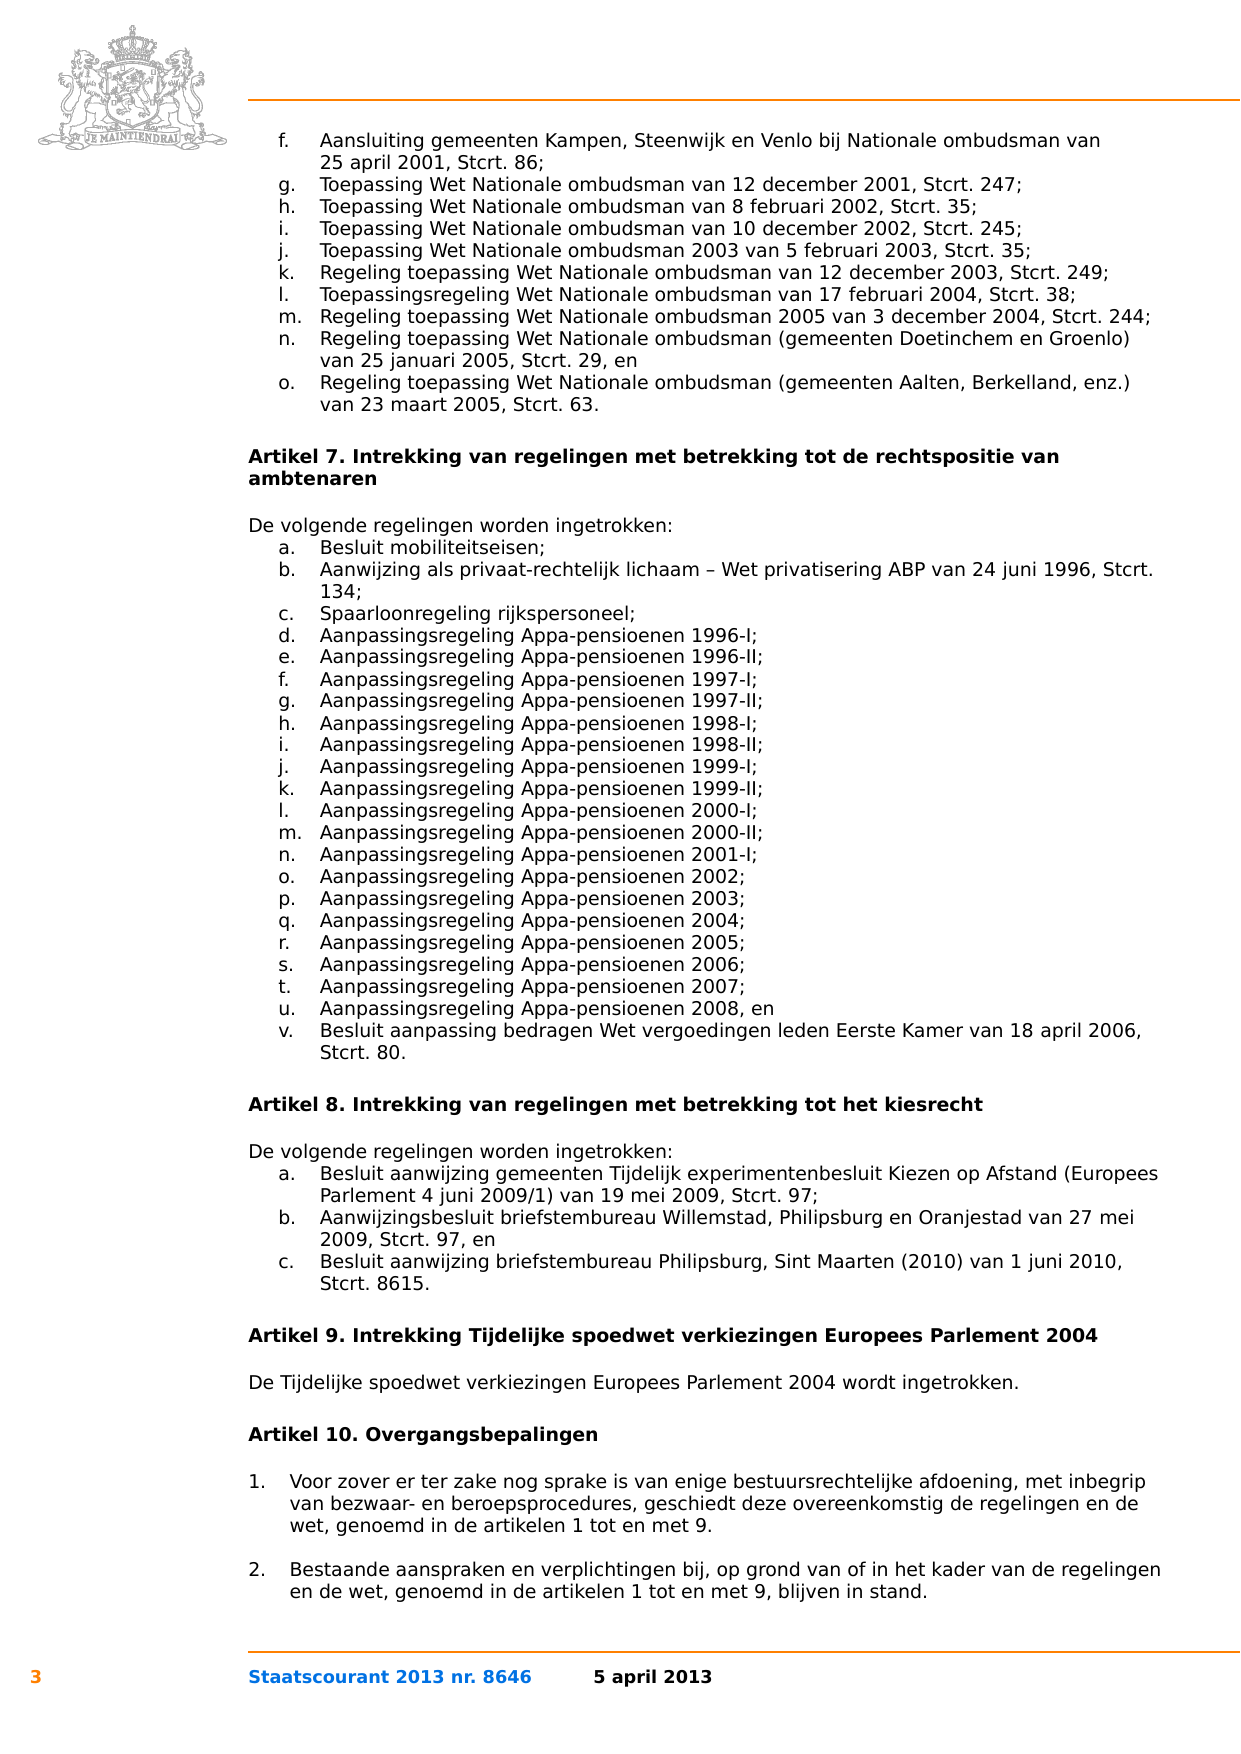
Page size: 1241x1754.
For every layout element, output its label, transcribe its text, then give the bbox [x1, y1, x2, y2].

text k. Aanpassingsregeling Appa-pensioenen 1999-II; [278, 778, 1163, 800]
text i. Aanpassingsregeling Appa-pensioenen 1998-II; [278, 734, 1163, 756]
text l. Toepassingsregeling Wet Nationale ombudsman van 17 februari 2004, Stcrt. 38; [278, 284, 1163, 306]
text De Tijdelijke spoedwet verkiezingen Europees Parlement 2004 wordt ingetrokken. [248, 1372, 1163, 1394]
text c. Besluit aanwijzing briefstembureau Philipsburg, Sint Maarten (2010) van 1 juni 2010, Stcrt. 8615. [278, 1251, 1163, 1295]
text v. Besluit aanpassing bedragen Wet vergoedingen leden Eerste Kamer van 18 april 2006, Stcrt. 80. [278, 1020, 1163, 1064]
text a. Besluit mobiliteitseisen; [278, 537, 1163, 558]
text p. Aanpassingsregeling Appa-pensioenen 2003; [278, 888, 1163, 910]
picture [38, 25, 227, 150]
text m. Aanpassingsregeling Appa-pensioenen 2000-II; [278, 822, 1163, 844]
text l. Aanpassingsregeling Appa-pensioenen 2000-I; [278, 800, 1163, 822]
text t. Aanpassingsregeling Appa-pensioenen 2007; [278, 976, 1163, 998]
text g. Toepassing Wet Nationale ombudsman van 12 december 2001, Stcrt. 247; [278, 174, 1163, 196]
text f. Aansluiting gemeenten Kampen, Steenwijk en Venlo bij Nationale ombudsman van 25 april 2001, Stcrt. 86; [278, 130, 1163, 174]
text De volgende regelingen worden ingetrokken: [248, 514, 1163, 537]
text e. Aanpassingsregeling Appa-pensioenen 1996-II; [278, 646, 1163, 668]
text s. Aanpassingsregeling Appa-pensioenen 2006; [278, 954, 1163, 976]
text f. Aanpassingsregeling Appa-pensioenen 1997-I; [278, 668, 1163, 690]
subtitle Artikel 7. Intrekking van regelingen met betrekking tot de rechtspositie van ambtenaren [248, 446, 1163, 489]
text n. Regeling toepassing Wet Nationale ombudsman (gemeenten Doetinchem en Groenlo) van 25 januari 2005, Stcrt. 29, en [278, 328, 1163, 372]
text g. Aanpassingsregeling Appa-pensioenen 1997-II; [278, 690, 1163, 712]
text b. Aanwijzingsbesluit briefstembureau Willemstad, Philipsburg en Oranjestad van 27 mei 2009, Stcrt. 97, en [278, 1207, 1163, 1251]
text d. Aanpassingsregeling Appa-pensioenen 1996-I; [278, 624, 1163, 646]
text m. Regeling toepassing Wet Nationale ombudsman 2005 van 3 december 2004, Stcrt. 244; [278, 306, 1163, 328]
text q. Aanpassingsregeling Appa-pensioenen 2004; [278, 910, 1163, 932]
text j. Toepassing Wet Nationale ombudsman 2003 van 5 februari 2003, Stcrt. 35; [278, 240, 1163, 262]
subtitle Artikel 9. Intrekking Tijdelijke spoedwet verkiezingen Europees Parlement 2004 [248, 1325, 1163, 1347]
text i. Toepassing Wet Nationale ombudsman van 10 december 2002, Stcrt. 245; [278, 218, 1163, 240]
subtitle Artikel 8. Intrekking van regelingen met betrekking tot het kiesrecht [248, 1094, 1163, 1116]
text k. Regeling toepassing Wet Nationale ombudsman van 12 december 2003, Stcrt. 249; [278, 262, 1163, 284]
subtitle Artikel 10. Overgangsbepalingen [248, 1424, 1163, 1446]
text h. Aanpassingsregeling Appa-pensioenen 1998-I; [278, 712, 1163, 734]
text o. Regeling toepassing Wet Nationale ombudsman (gemeenten Aalten, Berkelland, enz.) van 23 maart 2005, Stcrt. 63. [278, 372, 1163, 416]
text n. Aanpassingsregeling Appa-pensioenen 2001-I; [278, 844, 1163, 866]
text c. Spaarloonregeling rijkspersoneel; [278, 602, 1163, 624]
text r. Aanpassingsregeling Appa-pensioenen 2005; [278, 932, 1163, 954]
text b. Aanwijzing als privaat-rechtelijk lichaam – Wet privatisering ABP van 24 juni 1996, Stcrt. 134; [278, 558, 1163, 602]
text u. Aanpassingsregeling Appa-pensioenen 2008, en [278, 998, 1163, 1020]
text 1. Voor zover er ter zake nog sprake is van enige bestuursrechtelijke afdoening, met inbegrip van bezwaar- en beroepsprocedures, geschiedt deze overeenkomstig de regelingen en de wet, genoemd in de artikelen 1 tot en met 9. [248, 1471, 1163, 1537]
text h. Toepassing Wet Nationale ombudsman van 8 februari 2002, Stcrt. 35; [278, 196, 1163, 218]
text 2. Bestaande aanspraken en verplichtingen bij, op grond van of in het kader van de regelingen en de wet, genoemd in de artikelen 1 tot en met 9, blijven in stand. [248, 1559, 1163, 1603]
text De volgende regelingen worden ingetrokken: [248, 1141, 1163, 1163]
text a. Besluit aanwijzing gemeenten Tijdelijk experimentenbesluit Kiezen op Afstand (Europees Parlement 4 juni 2009/1) van 19 mei 2009, Stcrt. 97; [278, 1163, 1163, 1207]
text j. Aanpassingsregeling Appa-pensioenen 1999-I; [278, 756, 1163, 778]
text o. Aanpassingsregeling Appa-pensioenen 2002; [278, 866, 1163, 888]
